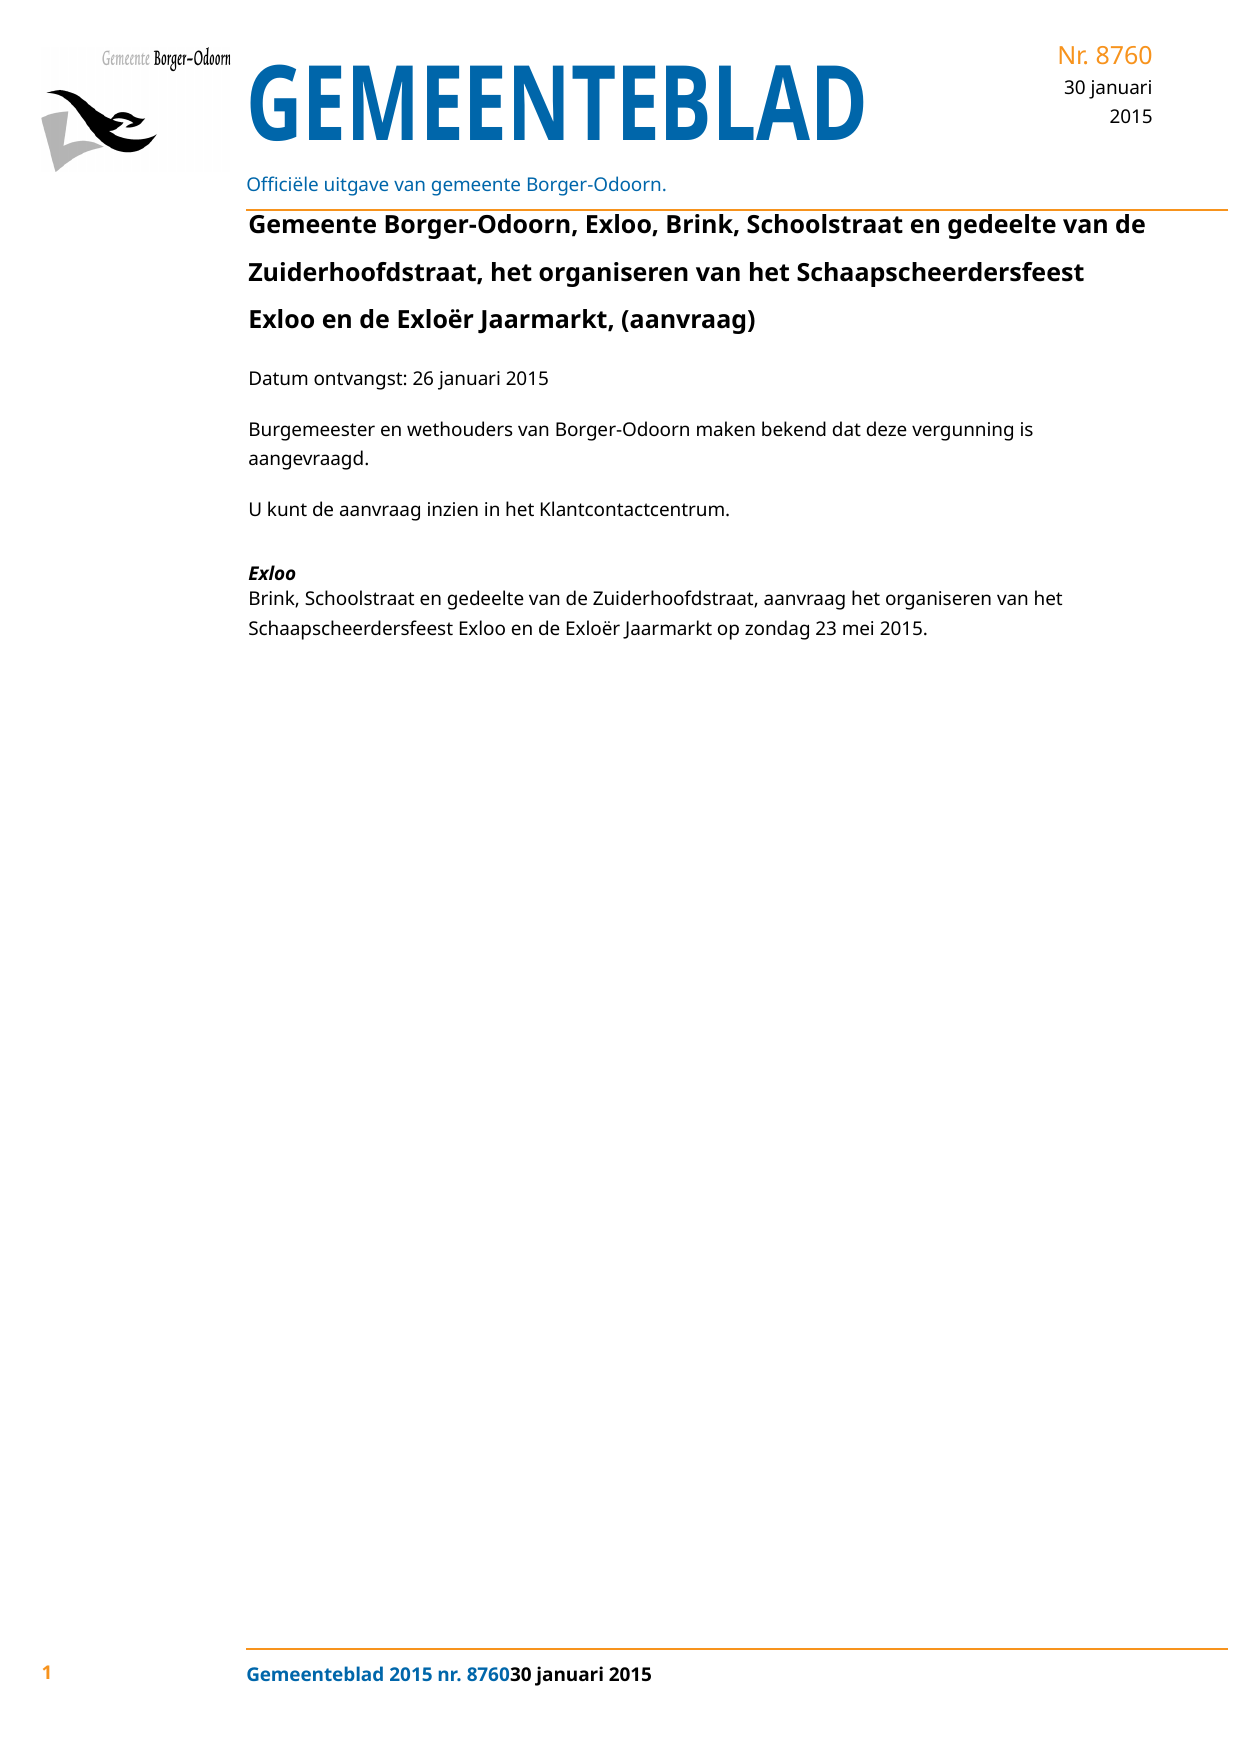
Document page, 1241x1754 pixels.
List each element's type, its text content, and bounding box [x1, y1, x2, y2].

picture [41, 47, 231, 172]
text Brink, Schoolstraat en gedeelte van de Zuiderhoofdstraat, aanvraag het organiseren van het Schaapscheerdersfeest Exloo en de Exloër Jaarmarkt op zondag 23 mei 2015. [248, 586, 1152, 641]
text Exloo [248, 560, 1152, 586]
text Burgemeester en wethouders van Borger-Odoorn maken bekend dat deze vergunning is aangevraagd. [248, 416, 1152, 471]
text U kunt de aanvraag inzien in het Klantcontactcentrum. [248, 496, 1152, 522]
text Gemeente Borger-Odoorn, Exloo, Brink, Schoolstraat en gedeelte van de Zuiderhoofdstraat, het organiseren van het Schaapscheerdersfeest Exloo en de Exloër Jaarmarkt, (aanvraag) [248, 211, 1152, 336]
text Datum ontvangst: 26 januari 2015 [248, 366, 1152, 391]
